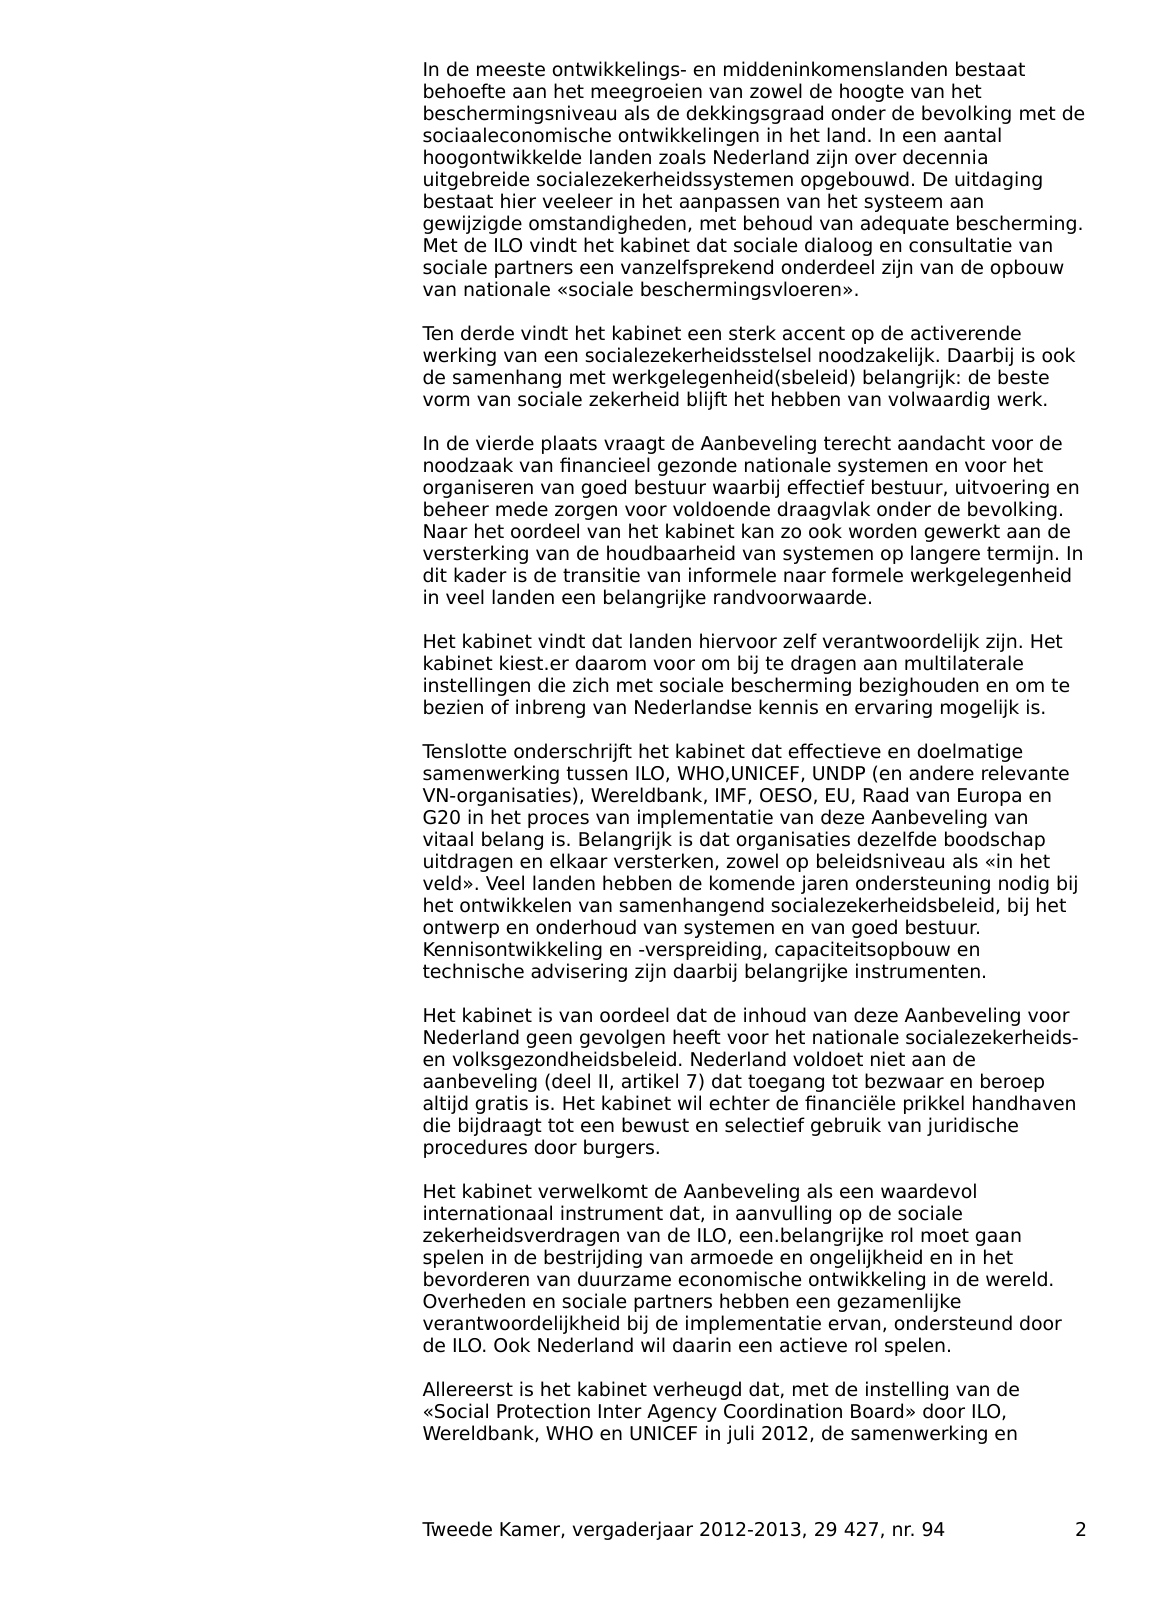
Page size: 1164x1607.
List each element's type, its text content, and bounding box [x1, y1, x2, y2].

text Het kabinet is van oordeel dat de inhoud van deze Aanbeveling voor Nederland geen gevolgen heeft voor het nationale socialezekerheids- en volksgezondheidsbeleid. Nederland voldoet niet aan de aanbeveling (deel II, artikel 7) dat toegang tot bezwaar en beroep altijd gratis is. Het kabinet wil echter de financiële prikkel handhaven die bijdraagt tot een bewust en selectief gebruik van juridische procedures door burgers. [422, 1005, 1087, 1159]
text Met de ILO vindt het kabinet dat sociale dialoog en consultatie van sociale partners een vanzelfsprekend onderdeel zijn van de opbouw van nationale «sociale beschermingsvloeren». [422, 235, 1087, 301]
text Het kabinet verwelkomt de Aanbeveling als een waardevol internationaal instrument dat, in aanvulling op de sociale zekerheidsverdragen van de ILO, een.belangrijke rol moet gaan spelen in de bestrijding van armoede en ongelijkheid en in het bevorderen van duurzame economische ontwikkeling in de wereld. [422, 1181, 1087, 1291]
text In de vierde plaats vraagt de Aanbeveling terecht aandacht voor de noodzaak van financieel gezonde nationale systemen en voor het organiseren van goed bestuur waarbij effectief bestuur, uitvoering en beheer mede zorgen voor voldoende draagvlak onder de bevolking. Naar het oordeel van het kabinet kan zo ook worden gewerkt aan de versterking van de houdbaarheid van systemen op langere termijn. In dit kader is de transitie van informele naar formele werkgelegenheid in veel landen een belangrijke randvoorwaarde. [422, 433, 1087, 609]
text In de meeste ontwikkelings- en middeninkomenslanden bestaat behoefte aan het meegroeien van zowel de hoogte van het beschermingsniveau als de dekkingsgraad onder de bevolking met de sociaaleconomische ontwikkelingen in het land. In een aantal hoogontwikkelde landen zoals Nederland zijn over decennia uitgebreide socialezekerheidssystemen opgebouwd. De uitdaging bestaat hier veeleer in het aanpassen van het systeem aan gewijzigde omstandigheden, met behoud van adequate bescherming. [422, 59, 1087, 235]
text Ten derde vindt het kabinet een sterk accent op de activerende werking van een socialezekerheidsstelsel noodzakelijk. Daarbij is ook de samenhang met werkgelegenheid(sbeleid) belangrijk: de beste vorm van sociale zekerheid blijft het hebben van volwaardig werk. [422, 323, 1087, 411]
text Overheden en sociale partners hebben een gezamenlijke verantwoordelijkheid bij de implementatie ervan, ondersteund door de ILO. Ook Nederland wil daarin een actieve rol spelen. [422, 1291, 1087, 1357]
text Tenslotte onderschrijft het kabinet dat effectieve en doelmatige samenwerking tussen ILO, WHO,UNICEF, UNDP (en andere relevante VN-organisaties), Wereldbank, IMF, OESO, EU, Raad van Europa en G20 in het proces van implementatie van deze Aanbeveling van vitaal belang is. Belangrijk is dat organisaties dezelfde boodschap uitdragen en elkaar versterken, zowel op beleidsniveau als «in het veld». Veel landen hebben de komende jaren ondersteuning nodig bij het ontwikkelen van samenhangend socialezekerheidsbeleid, bij het ontwerp en onderhoud van systemen en van goed bestuur. Kennisontwikkeling en -verspreiding, capaciteitsopbouw en technische advisering zijn daarbij belangrijke instrumenten. [422, 741, 1087, 983]
text Allereerst is het kabinet verheugd dat, met de instelling van de «Social Protection Inter Agency Coordination Board» door ILO, Wereldbank, WHO en UNICEF in juli 2012, de samenwerking en [422, 1379, 1087, 1445]
text Het kabinet vindt dat landen hiervoor zelf verantwoordelijk zijn. Het kabinet kiest.er daarom voor om bij te dragen aan multilaterale instellingen die zich met sociale bescherming bezighouden en om te bezien of inbreng van Nederlandse kennis en ervaring mogelijk is. [422, 631, 1087, 719]
